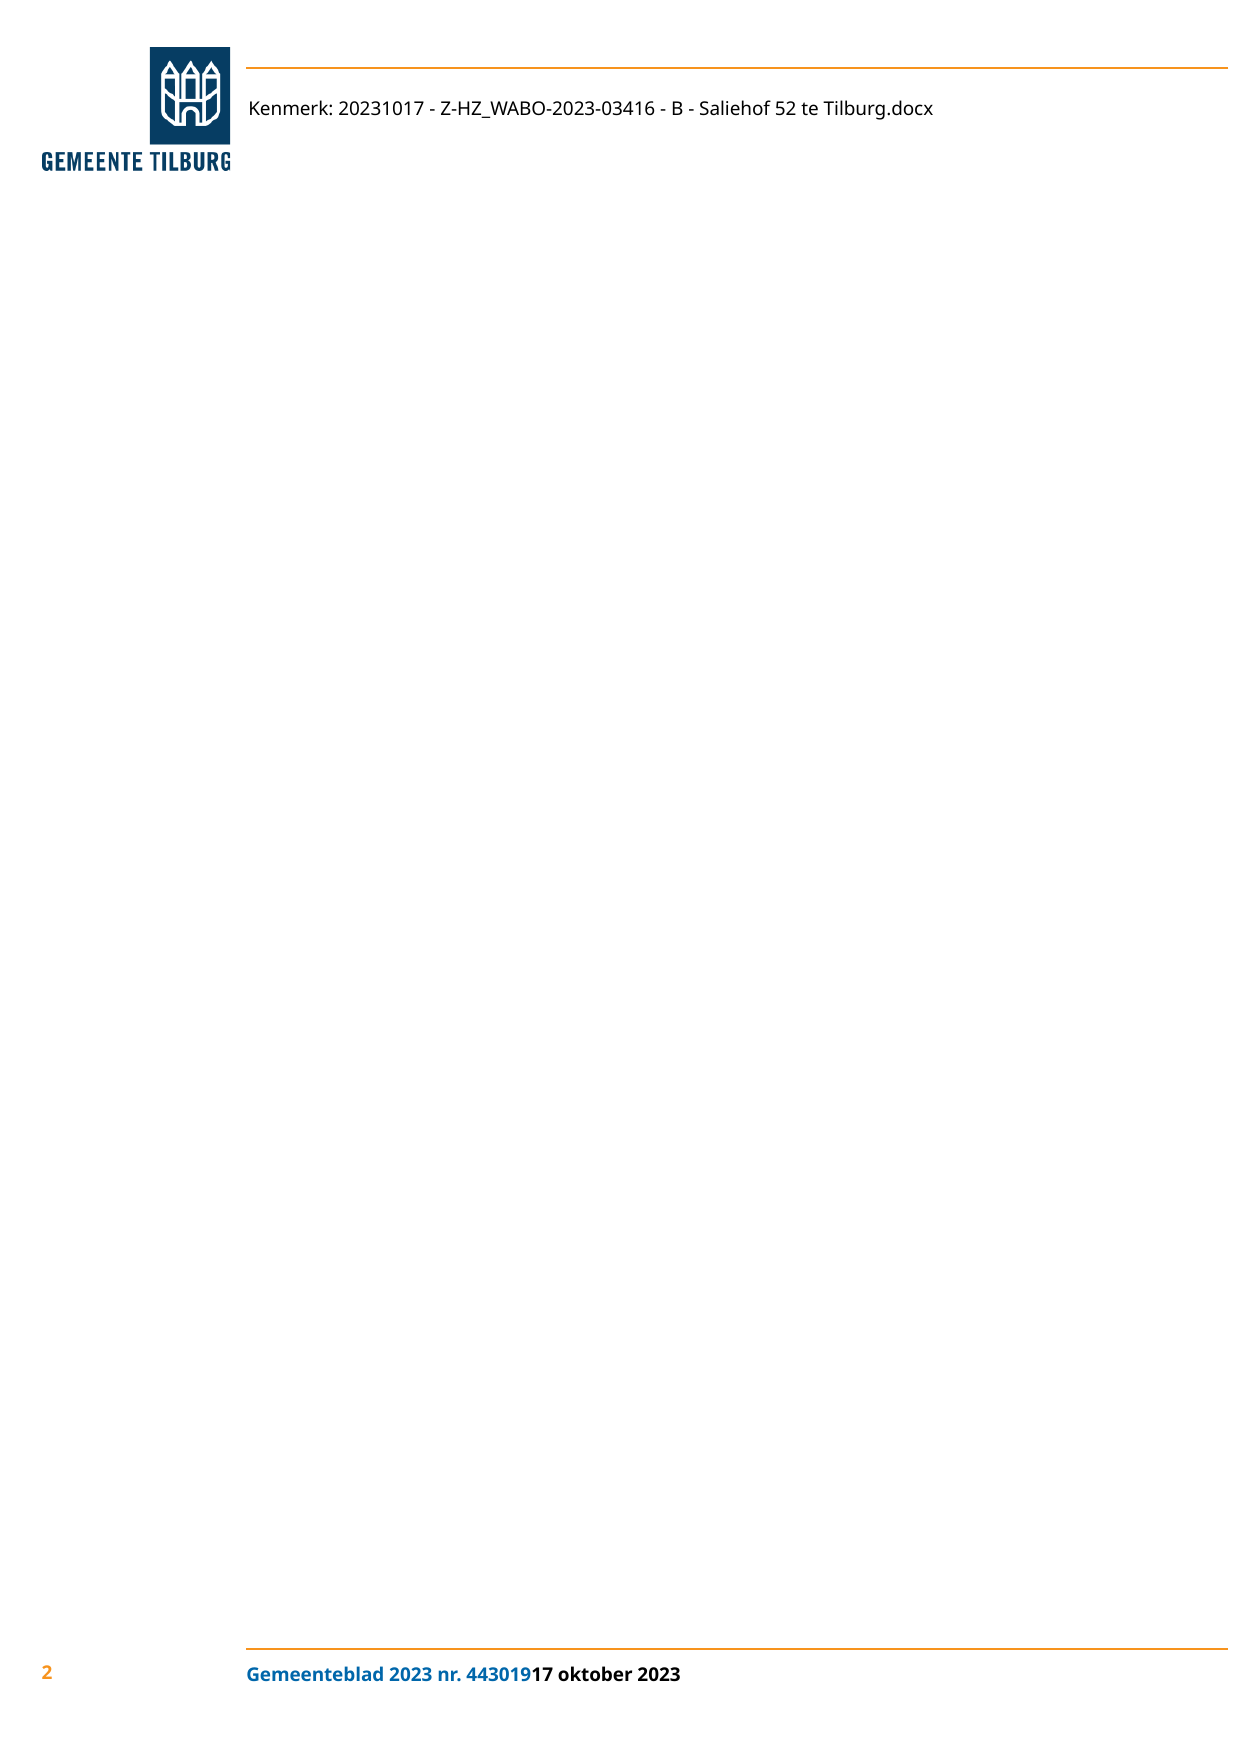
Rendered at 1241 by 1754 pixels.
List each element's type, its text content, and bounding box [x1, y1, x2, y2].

picture [41, 47, 231, 172]
text Kenmerk: 20231017 - Z-HZ_WABO-2023-03416 - B - Saliehof 52 te Tilburg.docx [248, 95, 1152, 121]
